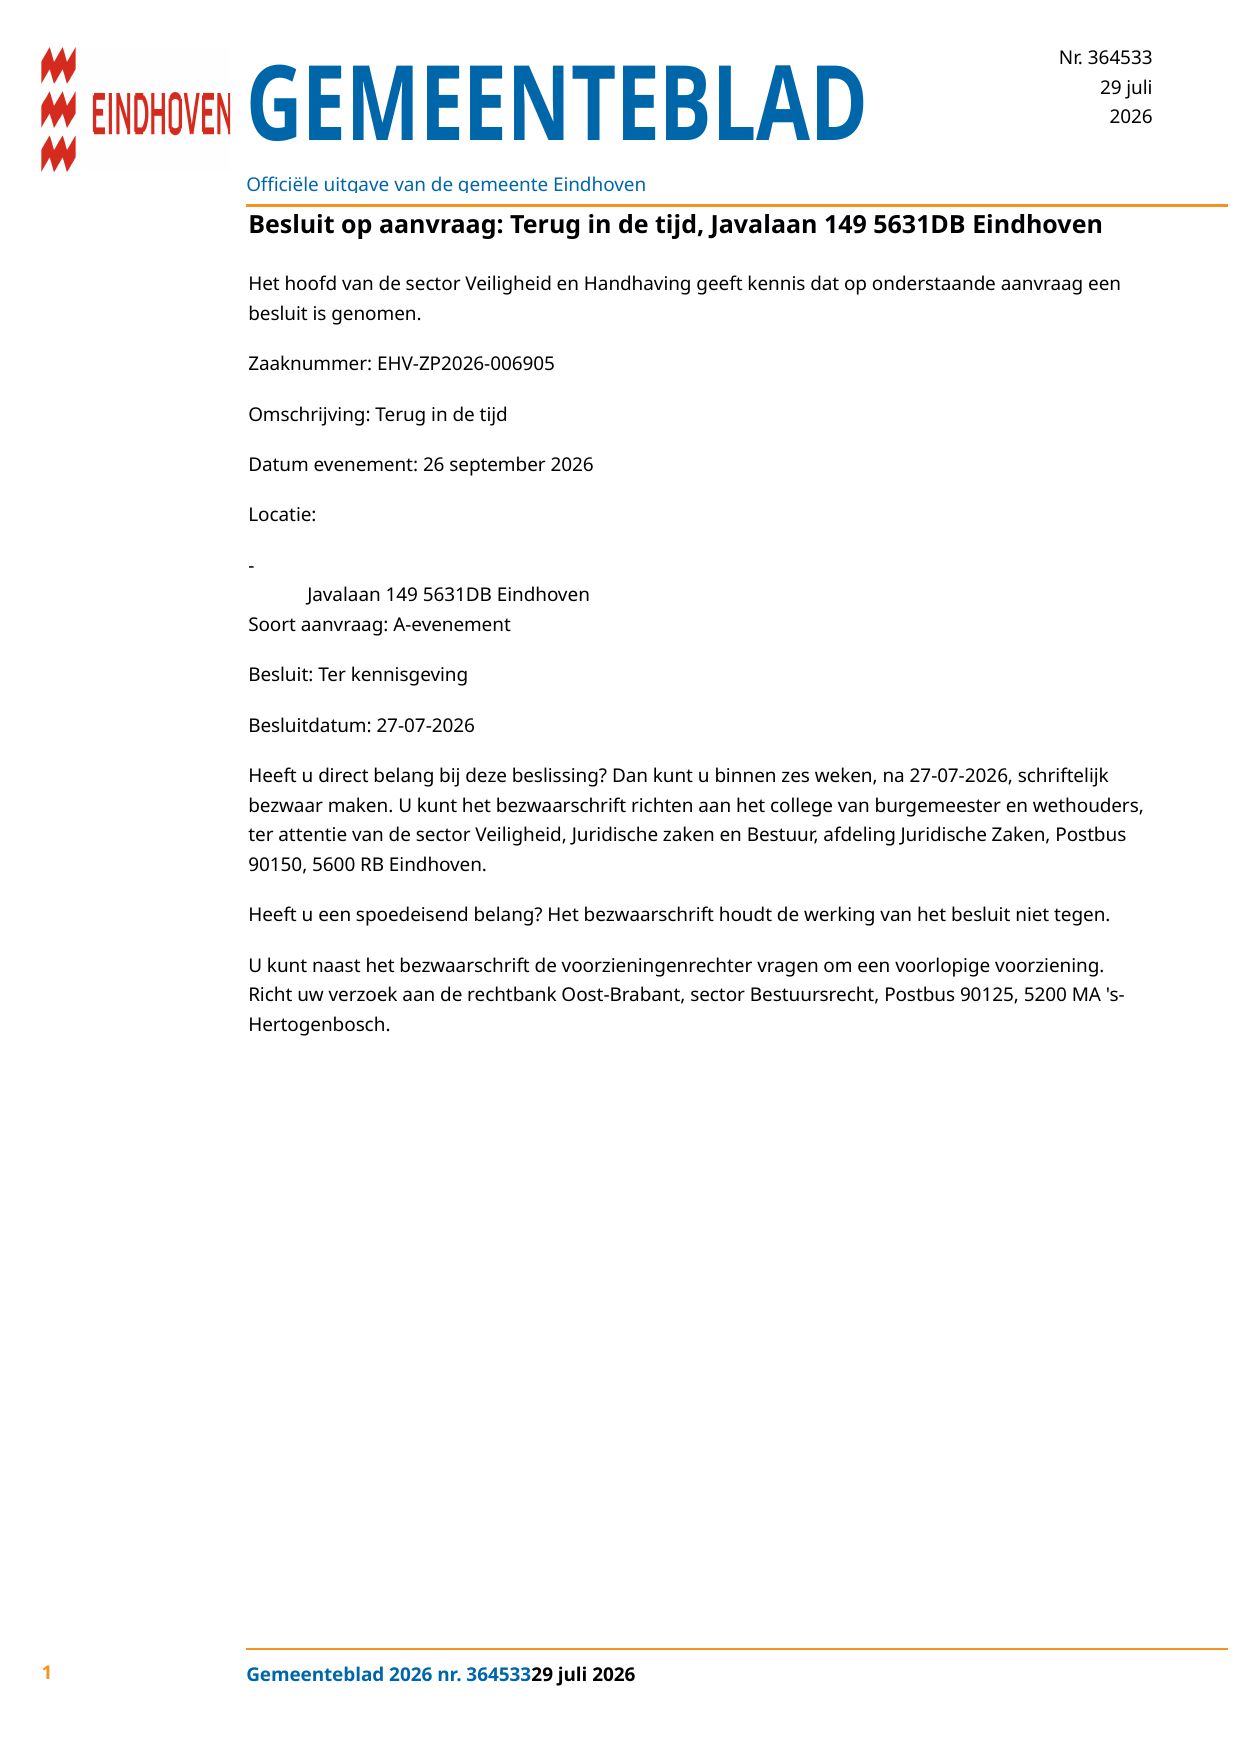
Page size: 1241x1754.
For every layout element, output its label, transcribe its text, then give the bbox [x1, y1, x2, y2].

text Datum evenement: 26 september 2026 [248, 451, 1152, 477]
text Heeft u een spoedeisend belang? Het bezwaarschrift houdt de werking van het besluit niet tegen. [248, 902, 1152, 927]
list Javalaan 149 5631DB Eindhoven [248, 582, 1152, 607]
text Besluit: Ter kennisgeving [248, 662, 1152, 687]
text Soort aanvraag: A-evenement [248, 611, 1152, 637]
text Het hoofd van de sector Veiligheid en Handhaving geeft kennis dat op onderstaande aanvraag een besluit is genomen. [248, 270, 1152, 326]
text Besluitdatum: 27-07-2026 [248, 712, 1152, 738]
text Besluit op aanvraag: Terug in de tijd, Javalaan 149 5631DB Eindhoven [248, 207, 1152, 241]
picture [41, 47, 231, 172]
text Locatie: [248, 502, 1152, 527]
text U kunt naast het bezwaarschrift de voorzieningenrechter vragen om een voorlopige voorziening. Richt uw verzoek aan de rechtbank Oost-Brabant, sector Bestuursrecht, Postbus 90125, 5200 MA 's-Hertogenbosch. [248, 952, 1152, 1037]
text Zaaknummer: EHV-ZP2026-006905 [248, 350, 1152, 376]
text Heeft u direct belang bij deze beslissing? Dan kunt u binnen zes weken, na 27-07-2026, schriftelijk bezwaar maken. U kunt het bezwaarschrift richten aan het college van burgemeester en wethouders, ter attentie van de sector Veiligheid, Juridische zaken en Bestuur, afdeling Juridische Zaken, Postbus 90150, 5600 RB Eindhoven. [248, 762, 1152, 877]
text Omschrijving: Terug in de tijd [248, 401, 1152, 426]
